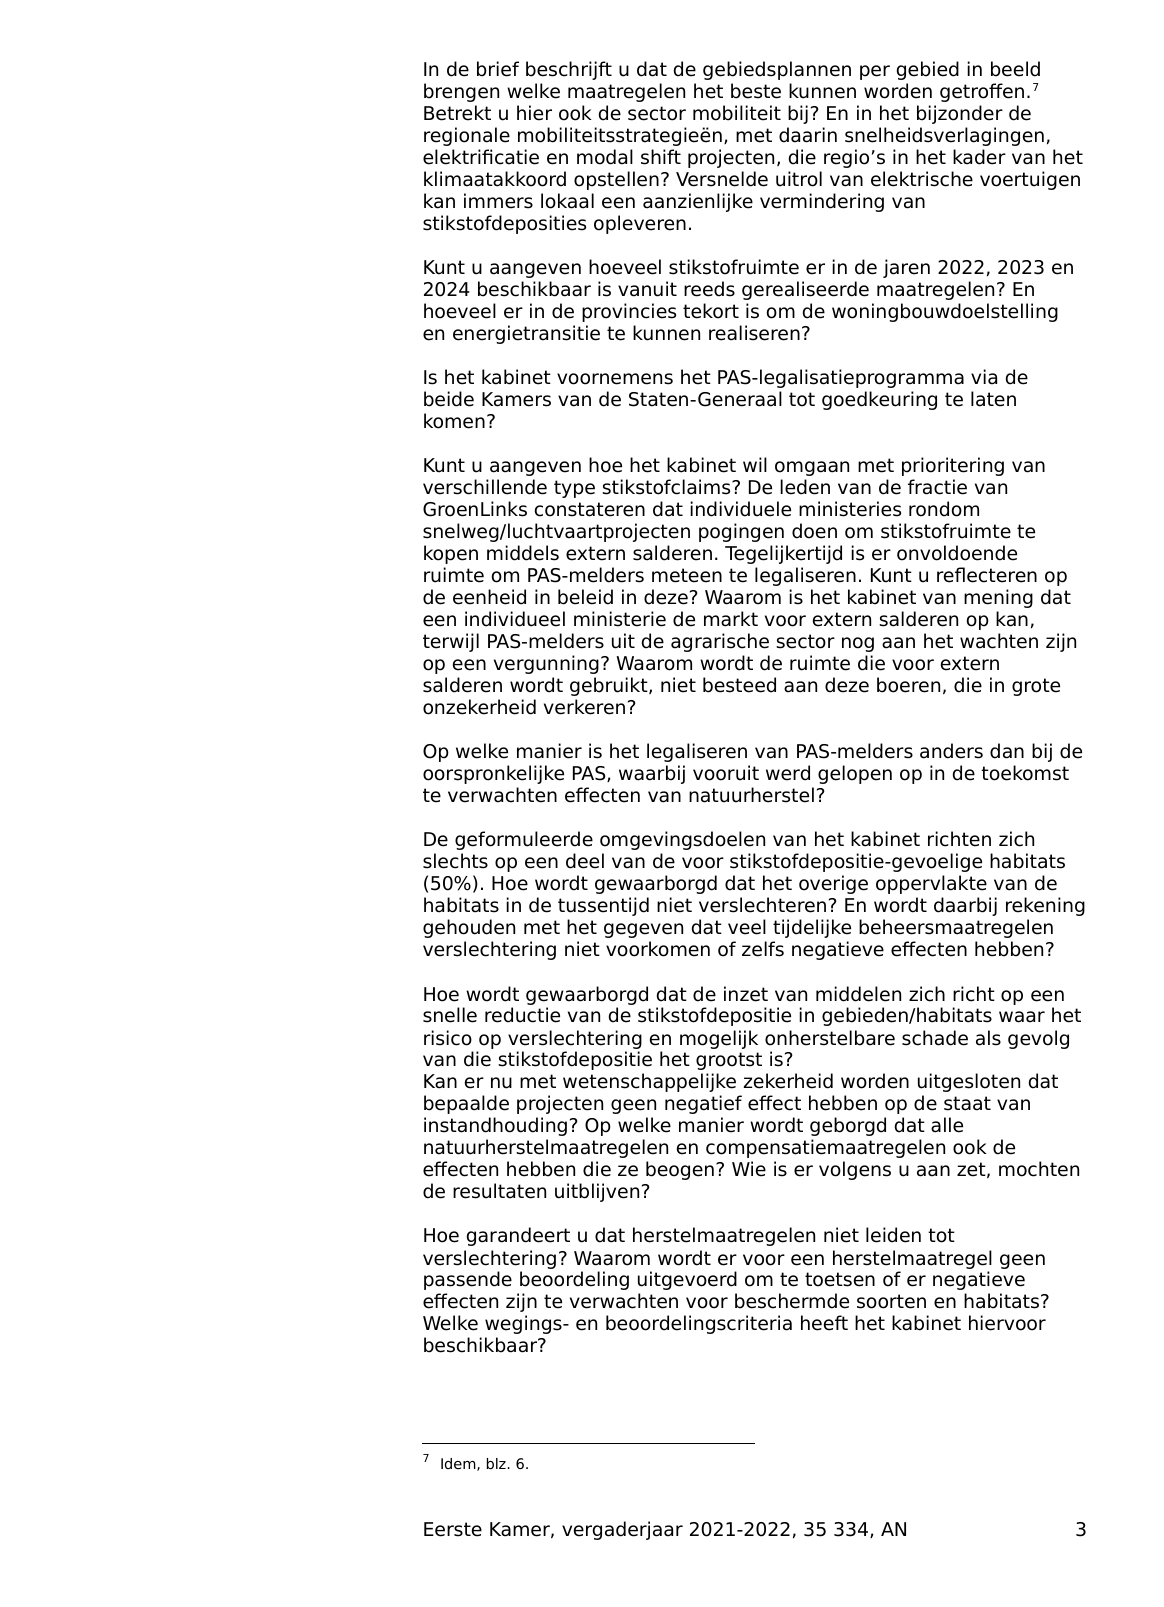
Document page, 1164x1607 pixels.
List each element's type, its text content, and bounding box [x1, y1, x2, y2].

text Op welke manier is het legaliseren van PAS-melders anders dan bij de oorspronkelijke PAS, waarbij vooruit werd gelopen op in de toekomst te verwachten effecten van natuurherstel? [422, 741, 1087, 807]
text Kan er nu met wetenschappelijke zekerheid worden uitgesloten dat bepaalde projecten geen negatief effect hebben op de staat van instandhouding? Op welke manier wordt geborgd dat alle natuurherstelmaatregelen en compensatiemaatregelen ook de effecten hebben die ze beogen? Wie is er volgens u aan zet, mochten de resultaten uitblijven? [422, 1071, 1087, 1203]
text Is het kabinet voornemens het PAS-legalisatieprogramma via de beide Kamers van de Staten-Generaal tot goedkeuring te laten komen? [422, 367, 1087, 433]
text Kunt u aangeven hoe het kabinet wil omgaan met prioritering van verschillende type stikstofclaims? De leden van de fractie van GroenLinks constateren dat individuele ministeries rondom snelweg/luchtvaartprojecten pogingen doen om stikstofruimte te kopen middels extern salderen. Tegelijkertijd is er onvoldoende ruimte om PAS-melders meteen te legaliseren. Kunt u reflecteren op de eenheid in beleid in deze? Waarom is het kabinet van mening dat een individueel ministerie de markt voor extern salderen op kan, terwijl PAS-melders uit de agrarische sector nog aan het wachten zijn op een vergunning? Waarom wordt de ruimte die voor extern salderen wordt gebruikt, niet besteed aan deze boeren, die in grote onzekerheid verkeren? [422, 455, 1087, 719]
text Hoe wordt gewaarborgd dat de inzet van middelen zich richt op een snelle reductie van de stikstofdepositie in gebieden/habitats waar het risico op verslechtering en mogelijk onherstelbare schade als gevolg van die stikstofdepositie het grootst is? [422, 983, 1087, 1071]
text De geformuleerde omgevingsdoelen van het kabinet richten zich slechts op een deel van de voor stikstofdepositie-gevoelige habitats (50%). Hoe wordt gewaarborgd dat het overige oppervlakte van de habitats in de tussentijd niet verslechteren? En wordt daarbij rekening gehouden met het gegeven dat veel tijdelijke beheersmaatregelen verslechtering niet voorkomen of zelfs negatieve effecten hebben? [422, 829, 1087, 961]
text Idem, blz. 6. [422, 1452, 1087, 1474]
text Hoe garandeert u dat herstelmaatregelen niet leiden tot verslechtering? Waarom wordt er voor een herstelmaatregel geen passende beoordeling uitgevoerd om te toetsen of er negatieve effecten zijn te verwachten voor beschermde soorten en habitats? Welke wegings- en beoordelingscriteria heeft het kabinet hiervoor beschikbaar? [422, 1225, 1087, 1357]
text In de brief beschrijft u dat de gebiedsplannen per gebied in beeld brengen welke maatregelen het beste kunnen worden getroffen. Betrekt u hier ook de sector mobiliteit bij? En in het bijzonder de regionale mobiliteitsstrategieën, met daarin snelheidsverlagingen, elektrificatie en modal shift projecten, die regio’s in het kader van het klimaatakkoord opstellen? Versnelde uitrol van elektrische voertuigen kan immers lokaal een aanzienlijke vermindering van stikstofdeposities opleveren. [422, 59, 1087, 235]
text Kunt u aangeven hoeveel stikstofruimte er in de jaren 2022, 2023 en 2024 beschikbaar is vanuit reeds gerealiseerde maatregelen? En hoeveel er in de provincies tekort is om de woningbouwdoelstelling en energietransitie te kunnen realiseren? [422, 257, 1087, 345]
